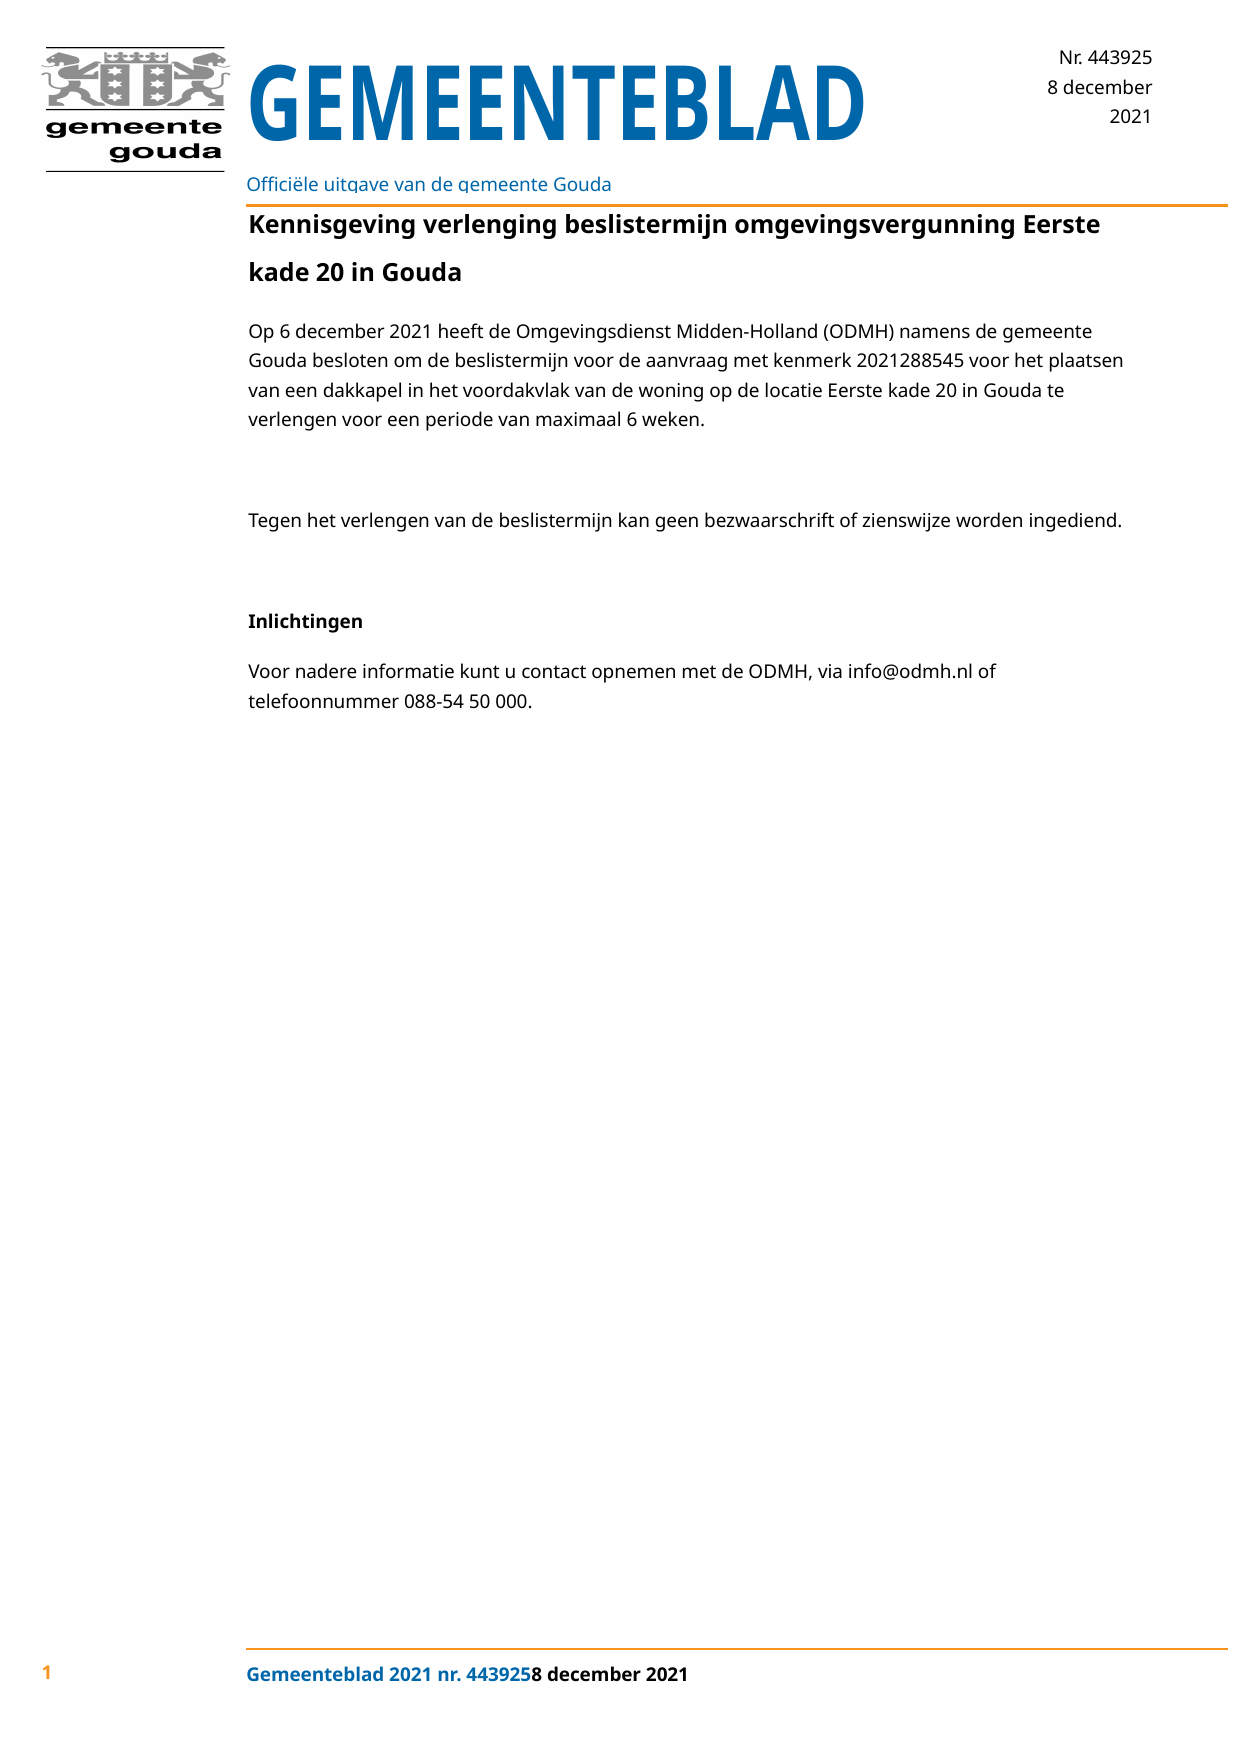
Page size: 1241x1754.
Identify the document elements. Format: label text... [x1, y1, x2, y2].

text Kennisgeving verlenging beslistermijn omgevingsvergunning Eerste kade 20 in Gouda [248, 207, 1152, 288]
picture [41, 47, 231, 172]
text Voor nadere informatie kunt u contact opnemen met de ODMH, via info@odmh.nl of telefoonnummer 088-54 50 000. [248, 659, 1152, 714]
text Inlichtingen [248, 608, 1152, 634]
text Op 6 december 2021 heeft de Omgevingsdienst Midden-Holland (ODMH) namens de gemeente Gouda besloten om de beslistermijn voor de aanvraag met kenmerk 2021288545 voor het plaatsen van een dakkapel in het voordakvlak van de woning op de locatie Eerste kade 20 in Gouda te verlengen voor een periode van maximaal 6 weken. [248, 318, 1152, 432]
text Tegen het verlengen van de beslistermijn kan geen bezwaarschrift of zienswijze worden ingediend. [248, 507, 1152, 533]
